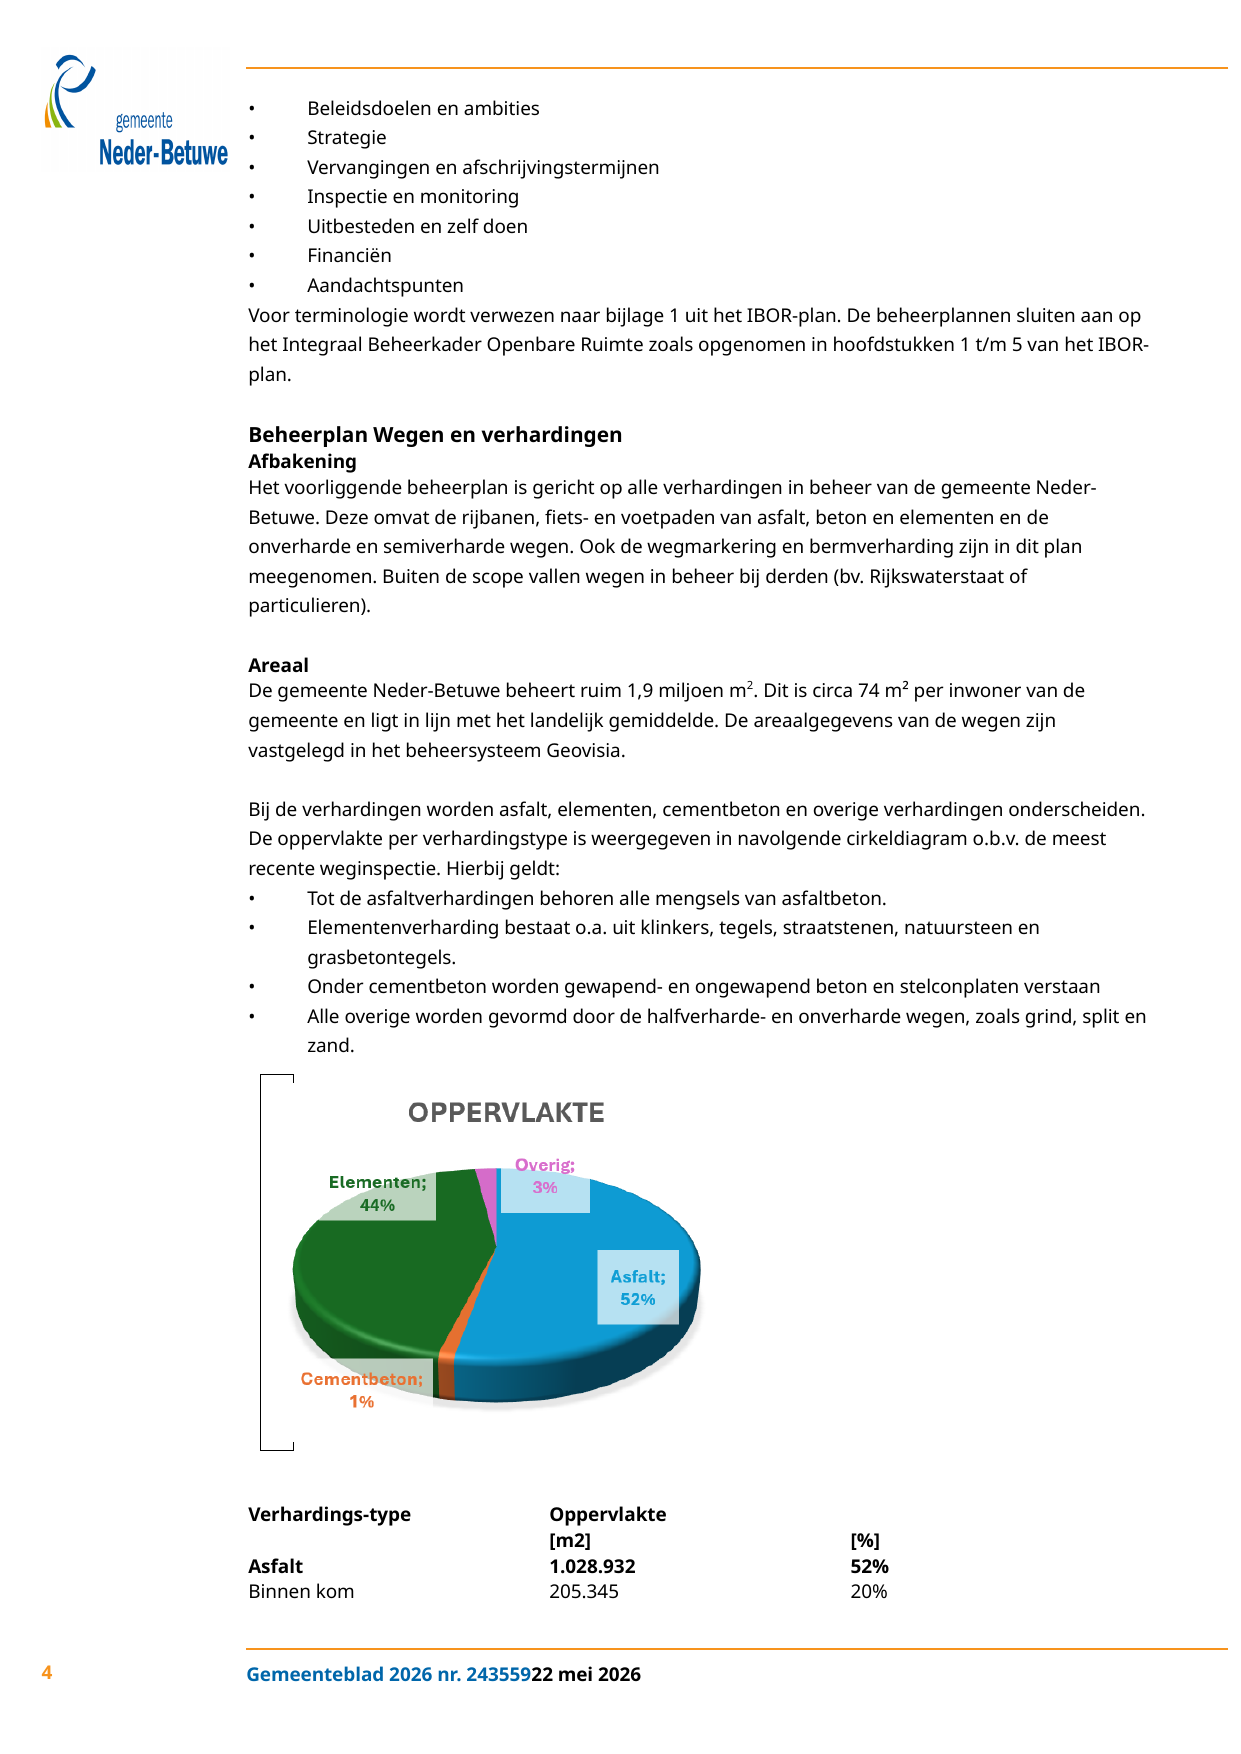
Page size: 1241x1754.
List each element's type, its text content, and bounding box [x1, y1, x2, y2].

list Financiën [248, 243, 1152, 268]
table_cell Binnen kom [248, 1579, 549, 1604]
table_cell [m2] [549, 1527, 850, 1553]
table_cell 20% [850, 1579, 1152, 1604]
table_header Oppervlakte [549, 1501, 1152, 1527]
table_header Verhardings-type [248, 1501, 549, 1553]
list Beleidsdoelen en ambities [248, 95, 1152, 121]
text Het voorliggende beheerplan is gericht op alle verhardingen in beheer van de gemeente Neder-Betuwe. Deze omvat de rijbanen, fiets- en voetpaden van asfalt, beton en elementen en de onverharde en semiverharde wegen. Ook de wegmarkering en bermverharding zijn in dit plan meegenomen. Buiten de scope vallen wegen in beheer bij derden (bv. Rijkswaterstaat of particulieren). [248, 474, 1152, 618]
text Beheerplan Wegen en verhardingen [248, 420, 1152, 449]
list Uitbesteden en zelf doen [248, 213, 1152, 239]
table_cell [%] [850, 1527, 1152, 1553]
table_cell 52% [850, 1553, 1152, 1579]
list Inspectie en monitoring [248, 183, 1152, 209]
table_cell 1.028.932 [549, 1553, 850, 1579]
list Onder cementbeton worden gewapend- en ongewapend beton en stelconplaten verstaan [248, 973, 1152, 999]
text Voor terminologie wordt verwezen naar bijlage 1 uit het IBOR-plan. De beheerplannen sluiten aan op het Integraal Beheerkader Openbare Ruimte zoals opgenomen in hoofdstukken 1 t/m 5 van het IBOR-plan. [248, 302, 1152, 387]
table_cell Asfalt [248, 1553, 549, 1579]
text Areaal [248, 652, 1152, 678]
list Tot de asfaltverhardingen behoren alle mengsels van asfaltbeton. [248, 885, 1152, 910]
text Afbakening [248, 449, 1152, 474]
text De gemeente Neder-Betuwe beheert ruim 1,9 miljoen m2. Dit is circa 74 m² per inwoner van de gemeente en ligt in lijn met het landelijk gemiddelde. De areaalgegevens van de wegen zijn vastgelegd in het beheersysteem Geovisia. [248, 678, 1152, 762]
table_cell 205.345 [549, 1579, 850, 1604]
list Alle overige worden gevormd door de halfverharde- en onverharde wegen, zoals grind, split en zand. [248, 1003, 1152, 1058]
picture [41, 47, 231, 172]
list Elementenverharding bestaat o.a. uit klinkers, tegels, straatstenen, natuursteen en grasbetontegels. [248, 914, 1152, 969]
list Aandachtspunten [248, 272, 1152, 298]
picture [268, 1083, 742, 1442]
list Strategie [248, 124, 1152, 150]
text Bij de verhardingen worden asfalt, elementen, cementbeton en overige verhardingen onderscheiden. De oppervlakte per verhardingstype is weergegeven in navolgende cirkeldiagram o.b.v. de meest recente weginspectie. Hierbij geldt: [248, 796, 1152, 881]
list Vervangingen en afschrijvingstermijnen [248, 154, 1152, 180]
